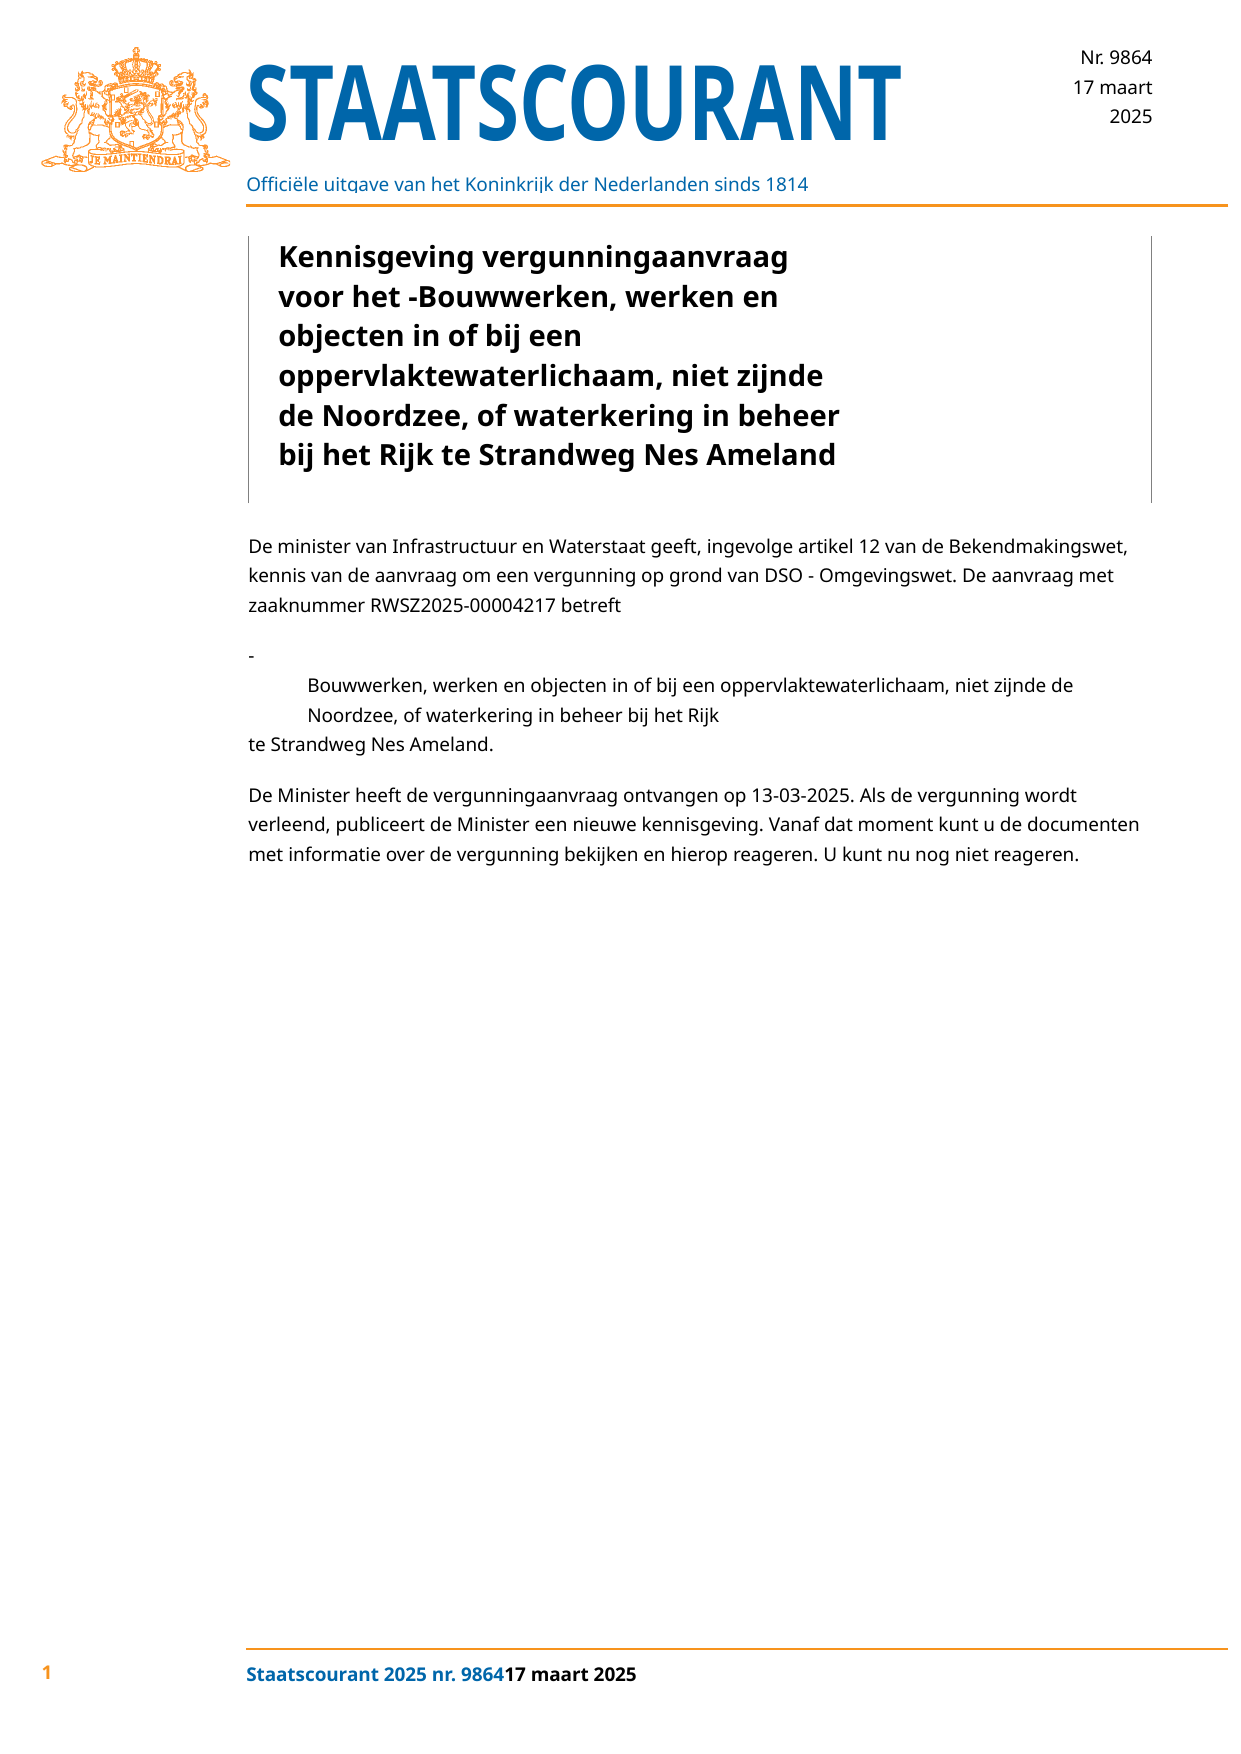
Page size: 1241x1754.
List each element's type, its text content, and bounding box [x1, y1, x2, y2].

list Bouwwerken, werken en objecten in of bij een oppervlaktewaterlichaam, niet zijnde de Noordzee, of waterkering in beheer bij het Rijk [248, 672, 1152, 727]
text De minister van Infrastructuur en Waterstaat geeft, ingevolge artikel 12 van de Bekendmakingswet, kennis van de aanvraag om een vergunning op grond van DSO - Omgevingswet. De aanvraag met zaaknummer RWSZ2025-00004217 betreft [248, 533, 1152, 618]
picture [41, 47, 231, 172]
table_header [1090, 236, 1151, 413]
table_header [850, 414, 1151, 503]
text De Minister heeft de vergunningaanvraag ontvangen op 13-03-2025. Als de vergunning wordt verleend, publiceert de Minister een nieuwe kennisgeving. Vanaf dat moment kunt u de documenten met informatie over de vergunning bekijken en hierop reageren. U kunt nu nog niet reageren. [248, 782, 1152, 867]
text te Strandweg Nes Ameland. [248, 731, 1152, 757]
picture [912, 236, 1090, 414]
table_header Kennisgeving vergunningaanvraag voor het -Bouwwerken, werken en objecten in of bij een oppervlaktewaterlichaam, niet zijnde de Noordzee, of waterkering in beheer bij het Rijk te Strandweg Nes Ameland [249, 236, 850, 503]
table_header [850, 236, 912, 413]
